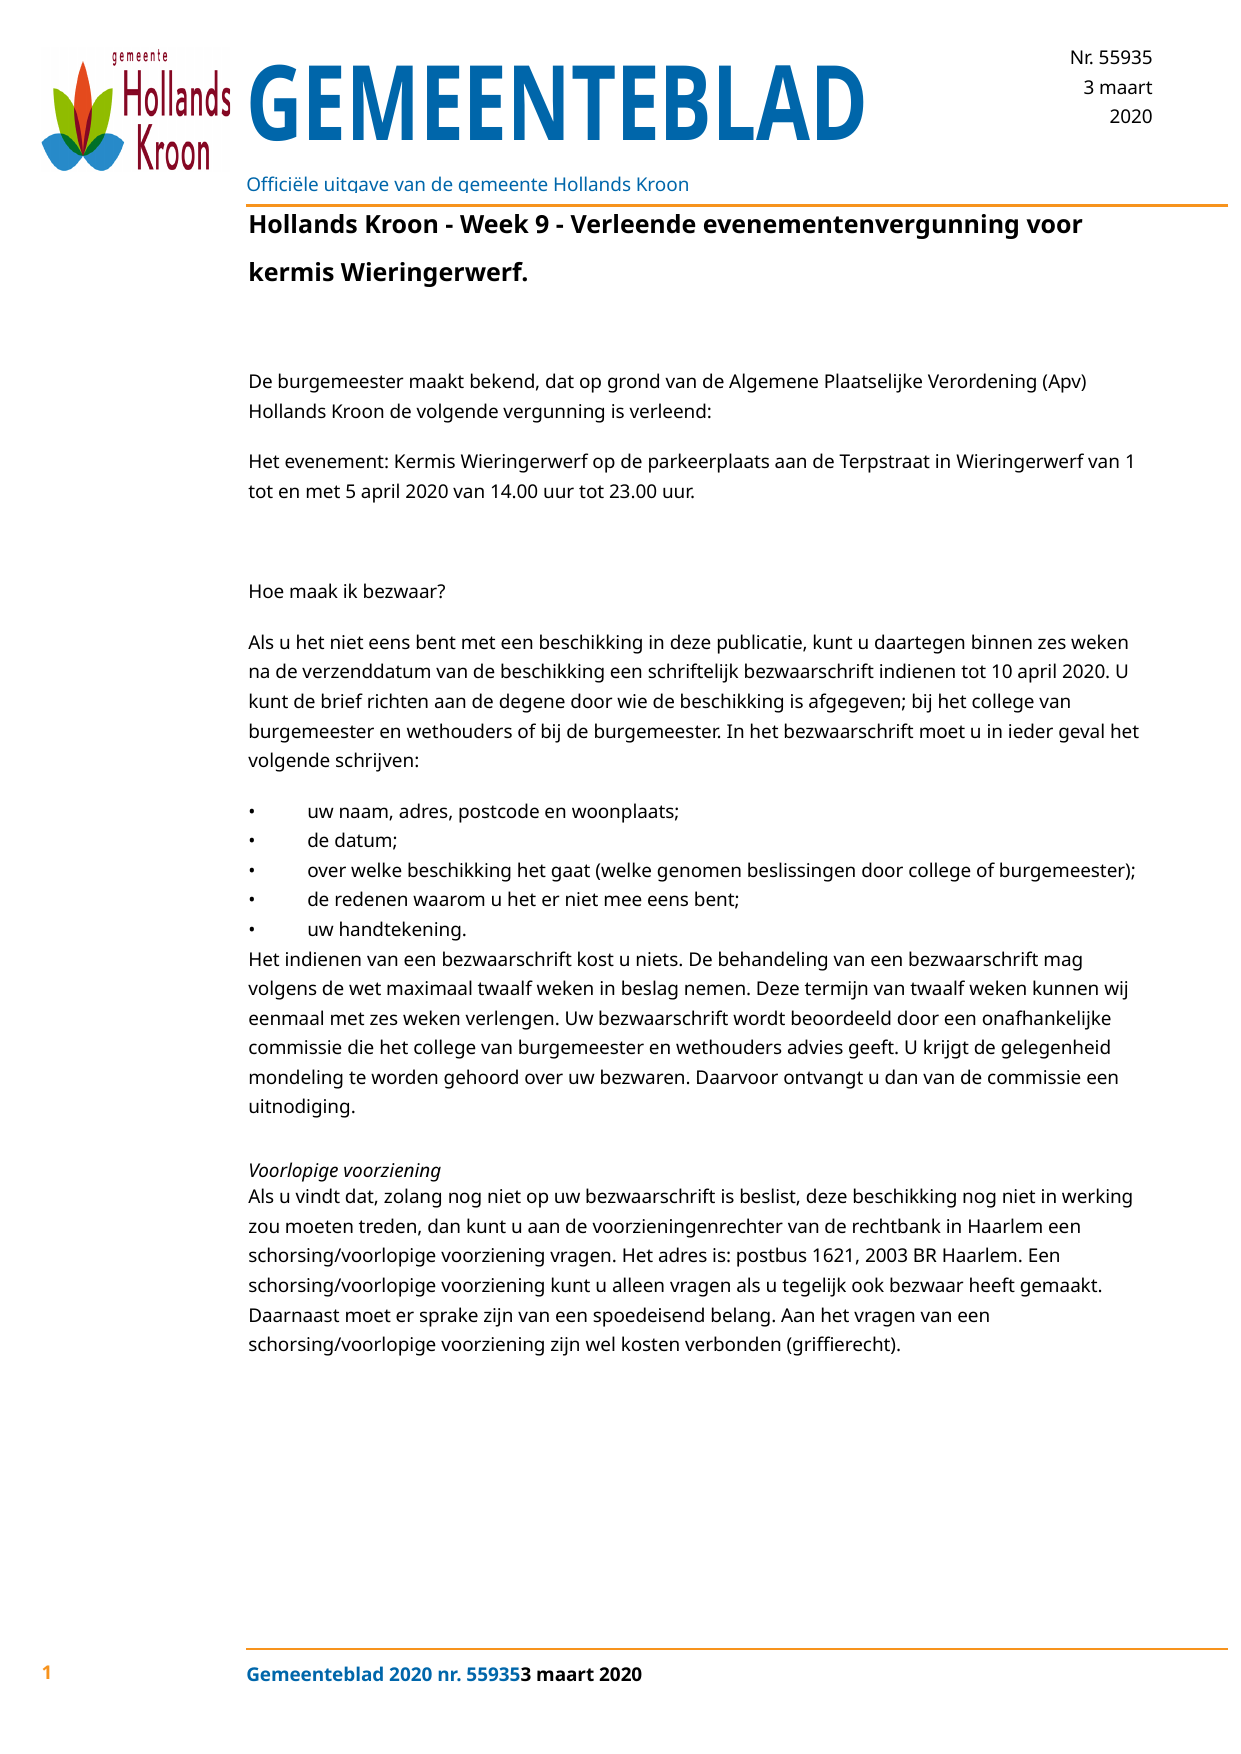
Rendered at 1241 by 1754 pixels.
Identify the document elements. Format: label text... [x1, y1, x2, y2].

picture [41, 47, 231, 172]
list de redenen waarom u het er niet mee eens bent; [248, 887, 1152, 912]
text Als u vindt dat, zolang nog niet op uw bezwaarschrift is beslist, deze beschikking nog niet in werking zou moeten treden, dan kunt u aan de voorzieningenrechter van de rechtbank in Haarlem een schorsing/voorlopige voorziening vragen. Het adres is: postbus 1621, 2003 BR Haarlem. Een schorsing/voorlopige voorziening kunt u alleen vragen als u tegelijk ook bezwaar heeft gemaakt. Daarnaast moet er sprake zijn van een spoedeisend belang. Aan het vragen van een schorsing/voorlopige voorziening zijn wel kosten verbonden (griffierecht). [248, 1183, 1152, 1357]
list over welke beschikking het gaat (welke genomen beslissingen door college of burgemeester); [248, 857, 1152, 883]
text Het indienen van een bezwaarschrift kost u niets. De behandeling van een bezwaarschrift mag volgens de wet maximaal twaalf weken in beslag nemen. Deze termijn van twaalf weken kunnen wij eenmaal met zes weken verlengen. Uw bezwaarschrift wordt beoordeeld door een onafhankelijke commissie die het college van burgemeester en wethouders advies geeft. U krijgt de gelegenheid mondeling te worden gehoord over uw bezwaren. Daarvoor ontvangt u dan van de commissie een uitnodiging. [248, 946, 1152, 1119]
list uw handtekening. [248, 916, 1152, 942]
text Als u het niet eens bent met een beschikking in deze publicatie, kunt u daartegen binnen zes weken na de verzenddatum van de beschikking een schriftelijk bezwaarschrift indienen tot 10 april 2020. U kunt de brief richten aan de degene door wie de beschikking is afgegeven; bij het college van burgemeester en wethouders of bij de burgemeester. In het bezwaarschrift moet u in ieder geval het volgende schrijven: [248, 629, 1152, 773]
text Hollands Kroon - Week 9 - Verleende evenementenvergunning voor kermis Wieringerwerf. [248, 207, 1152, 288]
text Voorlopige voorziening [248, 1158, 1152, 1183]
list uw naam, adres, postcode en woonplaats; [248, 798, 1152, 824]
list de datum; [248, 827, 1152, 853]
text Hoe maak ik bezwaar? [248, 579, 1152, 604]
text Het evenement: Kermis Wieringerwerf op de parkeerplaats aan de Terpstraat in Wieringerwerf van 1 tot en met 5 april 2020 van 14.00 uur tot 23.00 uur. [248, 448, 1152, 504]
text De burgemeester maakt bekend, dat op grond van de Algemene Plaatselijke Verordening (Apv) Hollands Kroon de volgende vergunning is verleend: [248, 368, 1152, 424]
